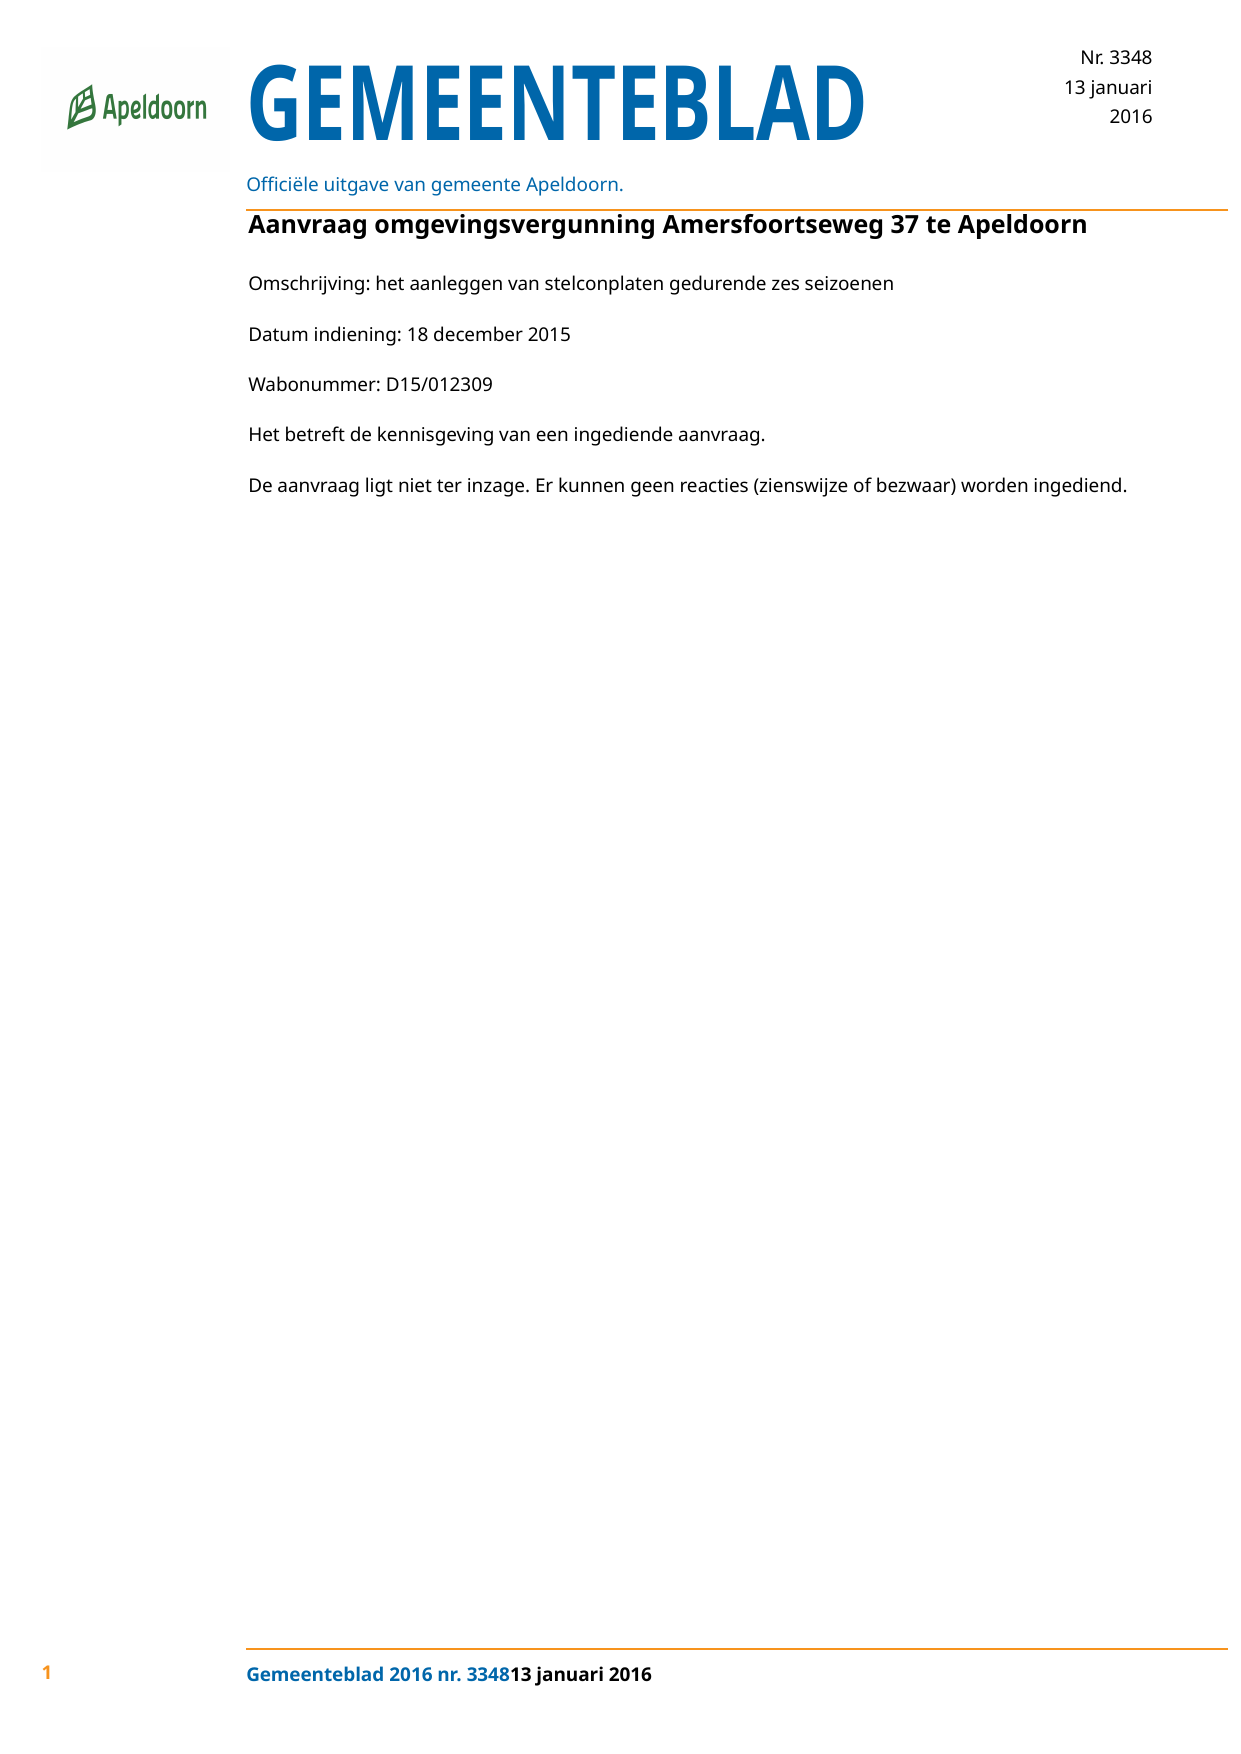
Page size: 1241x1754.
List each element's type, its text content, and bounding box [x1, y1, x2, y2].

text Omschrijving: het aanleggen van stelconplaten gedurende zes seizoenen [248, 270, 1152, 296]
text Aanvraag omgevingsvergunning Amersfoortseweg 37 te Apeldoorn [248, 211, 1152, 241]
text Wabonummer: D15/012309 [248, 371, 1152, 397]
picture [41, 47, 231, 172]
text Datum indiening: 18 december 2015 [248, 321, 1152, 346]
text De aanvraag ligt niet ter inzage. Er kunnen geen reacties (zienswijze of bezwaar) worden ingediend. [248, 472, 1152, 498]
text Het betreft de kennisgeving van een ingediende aanvraag. [248, 422, 1152, 447]
